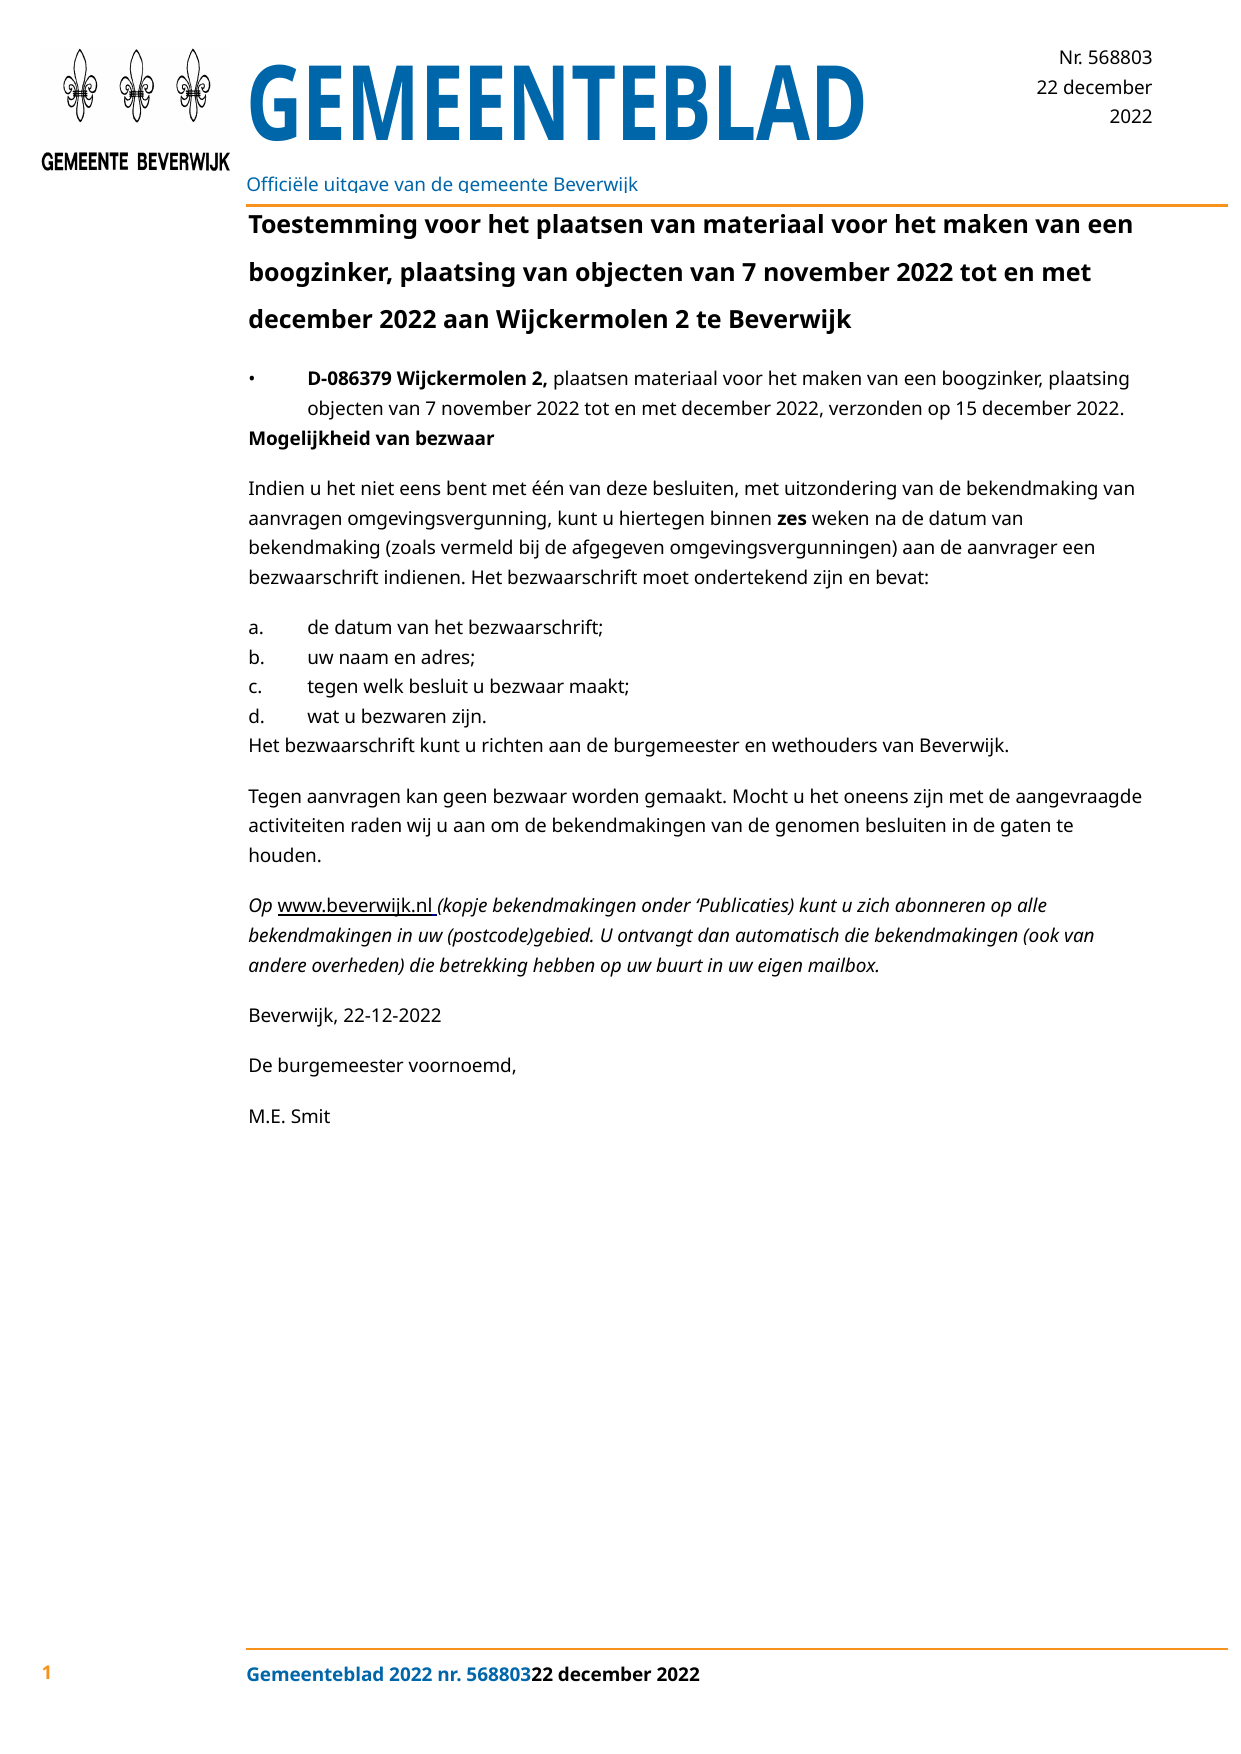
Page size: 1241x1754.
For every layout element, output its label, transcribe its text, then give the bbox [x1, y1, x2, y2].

text Het bezwaarschrift kunt u richten aan de burgemeester en wethouders van Beverwijk. [248, 733, 1152, 758]
text Beverwijk, 22-12-2022 [248, 1002, 1152, 1028]
list uw naam en adres; [248, 644, 1152, 669]
list de datum van het bezwaarschrift; [248, 614, 1152, 640]
text M.E. Smit [248, 1103, 1152, 1129]
text De burgemeester voornoemd, [248, 1053, 1152, 1078]
text Op www.beverwijk.nl (kopje bekendmakingen onder ‘Publicaties) kunt u zich abonneren op alle bekendmakingen in uw (postcode)gebied. U ontvangt dan automatisch die bekendmakingen (ook van andere overheden) die betrekking hebben op uw buurt in uw eigen mailbox. [248, 893, 1152, 977]
list tegen welk besluit u bezwaar maakt; [248, 673, 1152, 699]
text Tegen aanvragen kan geen bezwaar worden gemaakt. Mocht u het oneens zijn met de aangevraagde activiteiten raden wij u aan om de bekendmakingen van de genomen besluiten in de gaten te houden. [248, 783, 1152, 868]
list D-086379 Wijckermolen 2, plaatsen materiaal voor het maken van een boogzinker, plaatsing objecten van 7 november 2022 tot en met december 2022, verzonden op 15 december 2022. [248, 366, 1152, 421]
text Mogelijkheid van bezwaar [248, 425, 1152, 450]
picture [41, 47, 231, 172]
list wat u bezwaren zijn. [248, 703, 1152, 729]
text Indien u het niet eens bent met één van deze besluiten, met uitzondering van de bekendmaking van aanvragen omgevingsvergunning, kunt u hiertegen binnen zes weken na de datum van bekendmaking (zoals vermeld bij de afgegeven omgevingsvergunningen) aan de aanvrager een bezwaarschrift indienen. Het bezwaarschrift moet ondertekend zijn en bevat: [248, 475, 1152, 589]
text Toestemming voor het plaatsen van materiaal voor het maken van een boogzinker, plaatsing van objecten van 7 november 2022 tot en met december 2022 aan Wijckermolen 2 te Beverwijk [248, 207, 1152, 336]
